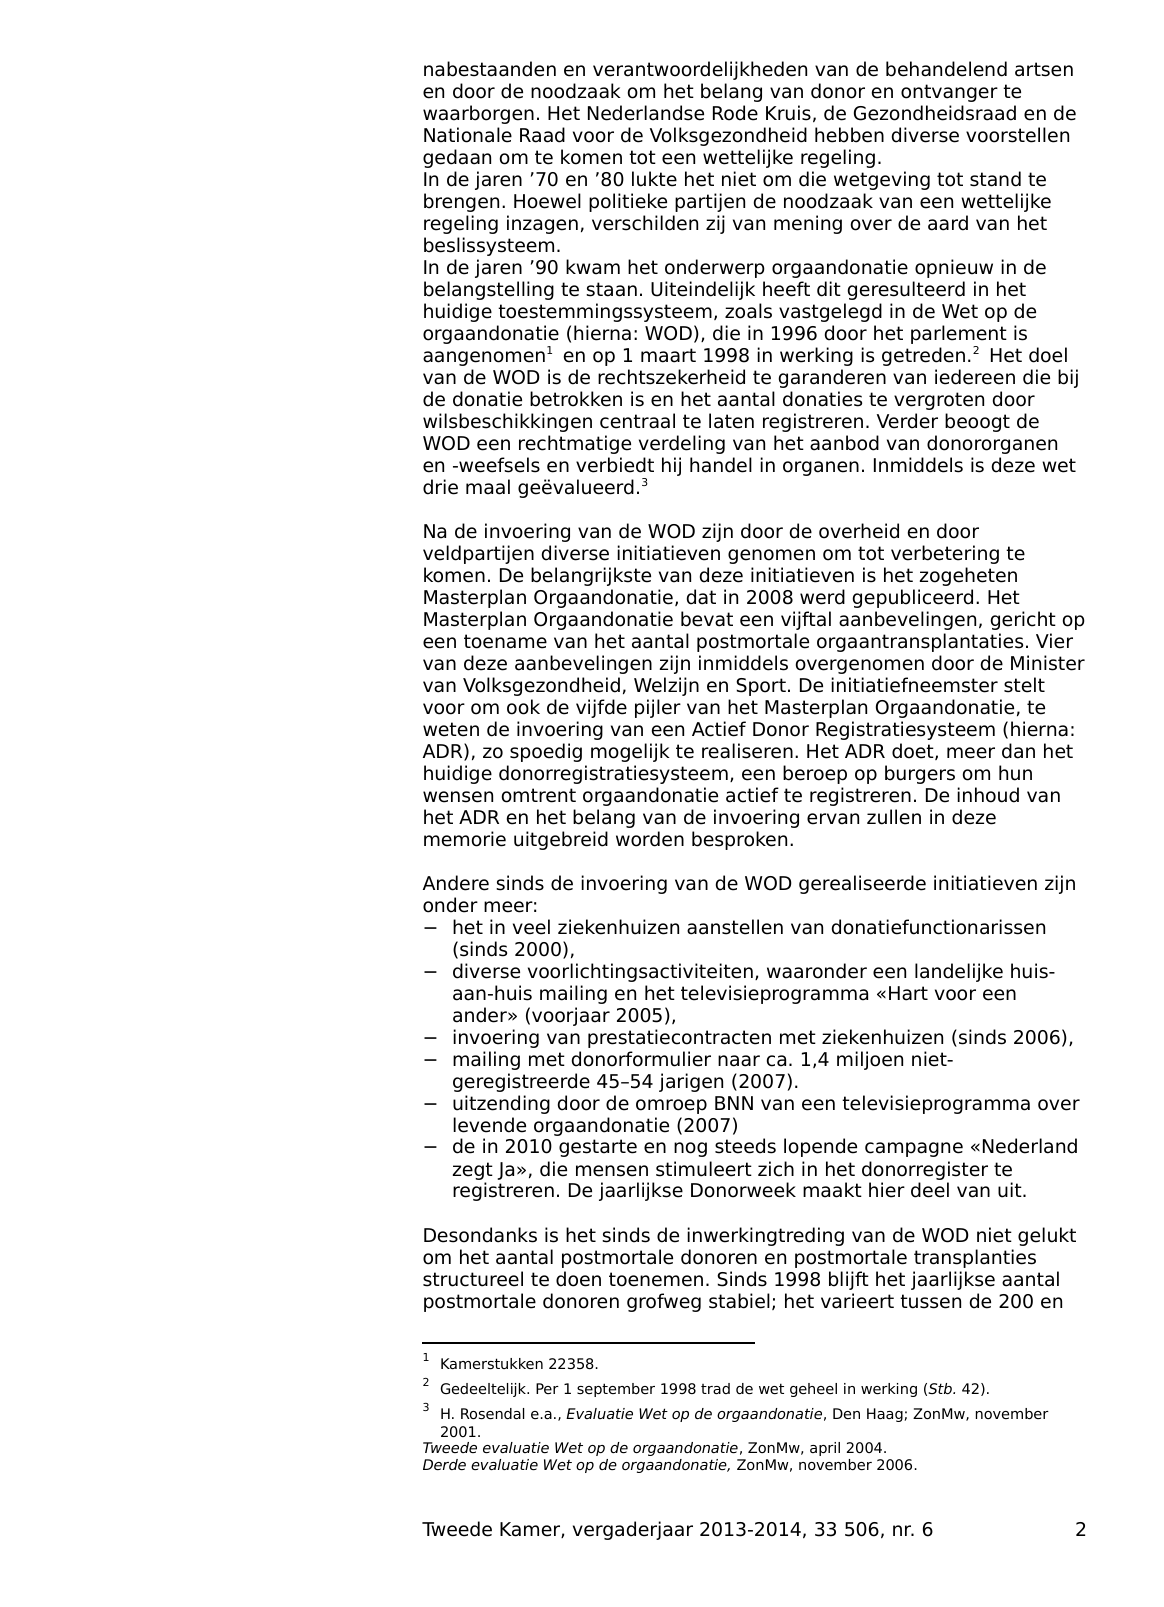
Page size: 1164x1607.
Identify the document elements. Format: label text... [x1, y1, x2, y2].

text − het in veel ziekenhuizen aanstellen van donatiefunctionarissen (sinds 2000), [422, 917, 1087, 961]
text In de jaren ’70 en ’80 lukte het niet om die wetgeving tot stand te brengen. Hoewel politieke partijen de noodzaak van een wettelijke regeling inzagen, verschilden zij van mening over de aard van het beslissysteem. [422, 169, 1087, 257]
text In de jaren ’90 kwam het onderwerp orgaandonatie opnieuw in de belangstelling te staan. Uiteindelijk heeft dit geresulteerd in het huidige toestemmingssysteem, zoals vastgelegd in de Wet op de orgaandonatie (hierna: WOD), die in 1996 door het parlement is aangenomen en op 1 maart 1998 in werking is getreden. Het doel van de WOD is de rechtszekerheid te garanderen van iedereen die bij de donatie betrokken is en het aantal donaties te vergroten door wilsbeschikkingen centraal te laten registreren. Verder beoogt de WOD een rechtmatige verdeling van het aanbod van donororganen en -weefsels en verbiedt hij handel in organen. Inmiddels is deze wet drie maal geëvalueerd. [422, 257, 1087, 499]
text Derde evaluatie Wet op de orgaandonatie, ZonMw, november 2006. [422, 1457, 1087, 1474]
text Na de invoering van de WOD zijn door de overheid en door veldpartijen diverse initiatieven genomen om tot verbetering te komen. De belangrijkste van deze initiatieven is het zogeheten Masterplan Orgaandonatie, dat in 2008 werd gepubliceerd. Het Masterplan Orgaandonatie bevat een vijftal aanbevelingen, gericht op een toename van het aantal postmortale orgaantransplantaties. Vier van deze aanbevelingen zijn inmiddels overgenomen door de Minister van Volksgezondheid, Welzijn en Sport. De initiatiefneemster stelt voor om ook de vijfde pijler van het Masterplan Orgaandonatie, te weten de invoering van een Actief Donor Registratiesysteem (hierna: ADR), zo spoedig mogelijk te realiseren. Het ADR doet, meer dan het huidige donorregistratiesysteem, een beroep op burgers om hun wensen omtrent orgaandonatie actief te registreren. De inhoud van het ADR en het belang van de invoering ervan zullen in deze memorie uitgebreid worden besproken. [422, 521, 1087, 851]
text Kamerstukken 22358. [422, 1352, 1087, 1374]
text Andere sinds de invoering van de WOD gerealiseerde initiatieven zijn onder meer: [422, 873, 1087, 917]
text nabestaanden en verantwoordelijkheden van de behandelend artsen en door de noodzaak om het belang van donor en ontvanger te waarborgen. Het Nederlandse Rode Kruis, de Gezondheidsraad en de Nationale Raad voor de Volksgezondheid hebben diverse voorstellen gedaan om te komen tot een wettelijke regeling. [422, 59, 1087, 169]
text − diverse voorlichtingsactiviteiten, waaronder een landelijke huis-aan-huis mailing en het televisieprogramma «Hart voor een ander» (voorjaar 2005), [422, 961, 1087, 1027]
text − de in 2010 gestarte en nog steeds lopende campagne «Nederland zegt Ja», die mensen stimuleert zich in het donorregister te registreren. De jaarlijkse Donorweek maakt hier deel van uit. [422, 1136, 1087, 1202]
text H. Rosendal e.a., Evaluatie Wet op de orgaandonatie, Den Haag; ZonMw, november 2001. [422, 1402, 1087, 1441]
text − mailing met donorformulier naar ca. 1,4 miljoen niet-geregistreerde 45–54 jarigen (2007). [422, 1048, 1087, 1092]
text Desondanks is het sinds de inwerkingtreding van de WOD niet gelukt om het aantal postmortale donoren en postmortale transplanties structureel te doen toenemen. Sinds 1998 blijft het jaarlijkse aantal postmortale donoren grofweg stabiel; het varieert tussen de 200 en [422, 1224, 1087, 1312]
text − invoering van prestatiecontracten met ziekenhuizen (sinds 2006), [422, 1027, 1087, 1048]
text Gedeeltelijk. Per 1 september 1998 trad de wet geheel in werking (Stb. 42). [422, 1377, 1087, 1399]
text − uitzending door de omroep BNN van een televisieprogramma over levende orgaandonatie (2007) [422, 1092, 1087, 1136]
text Tweede evaluatie Wet op de orgaandonatie, ZonMw, april 2004. [422, 1441, 1087, 1457]
